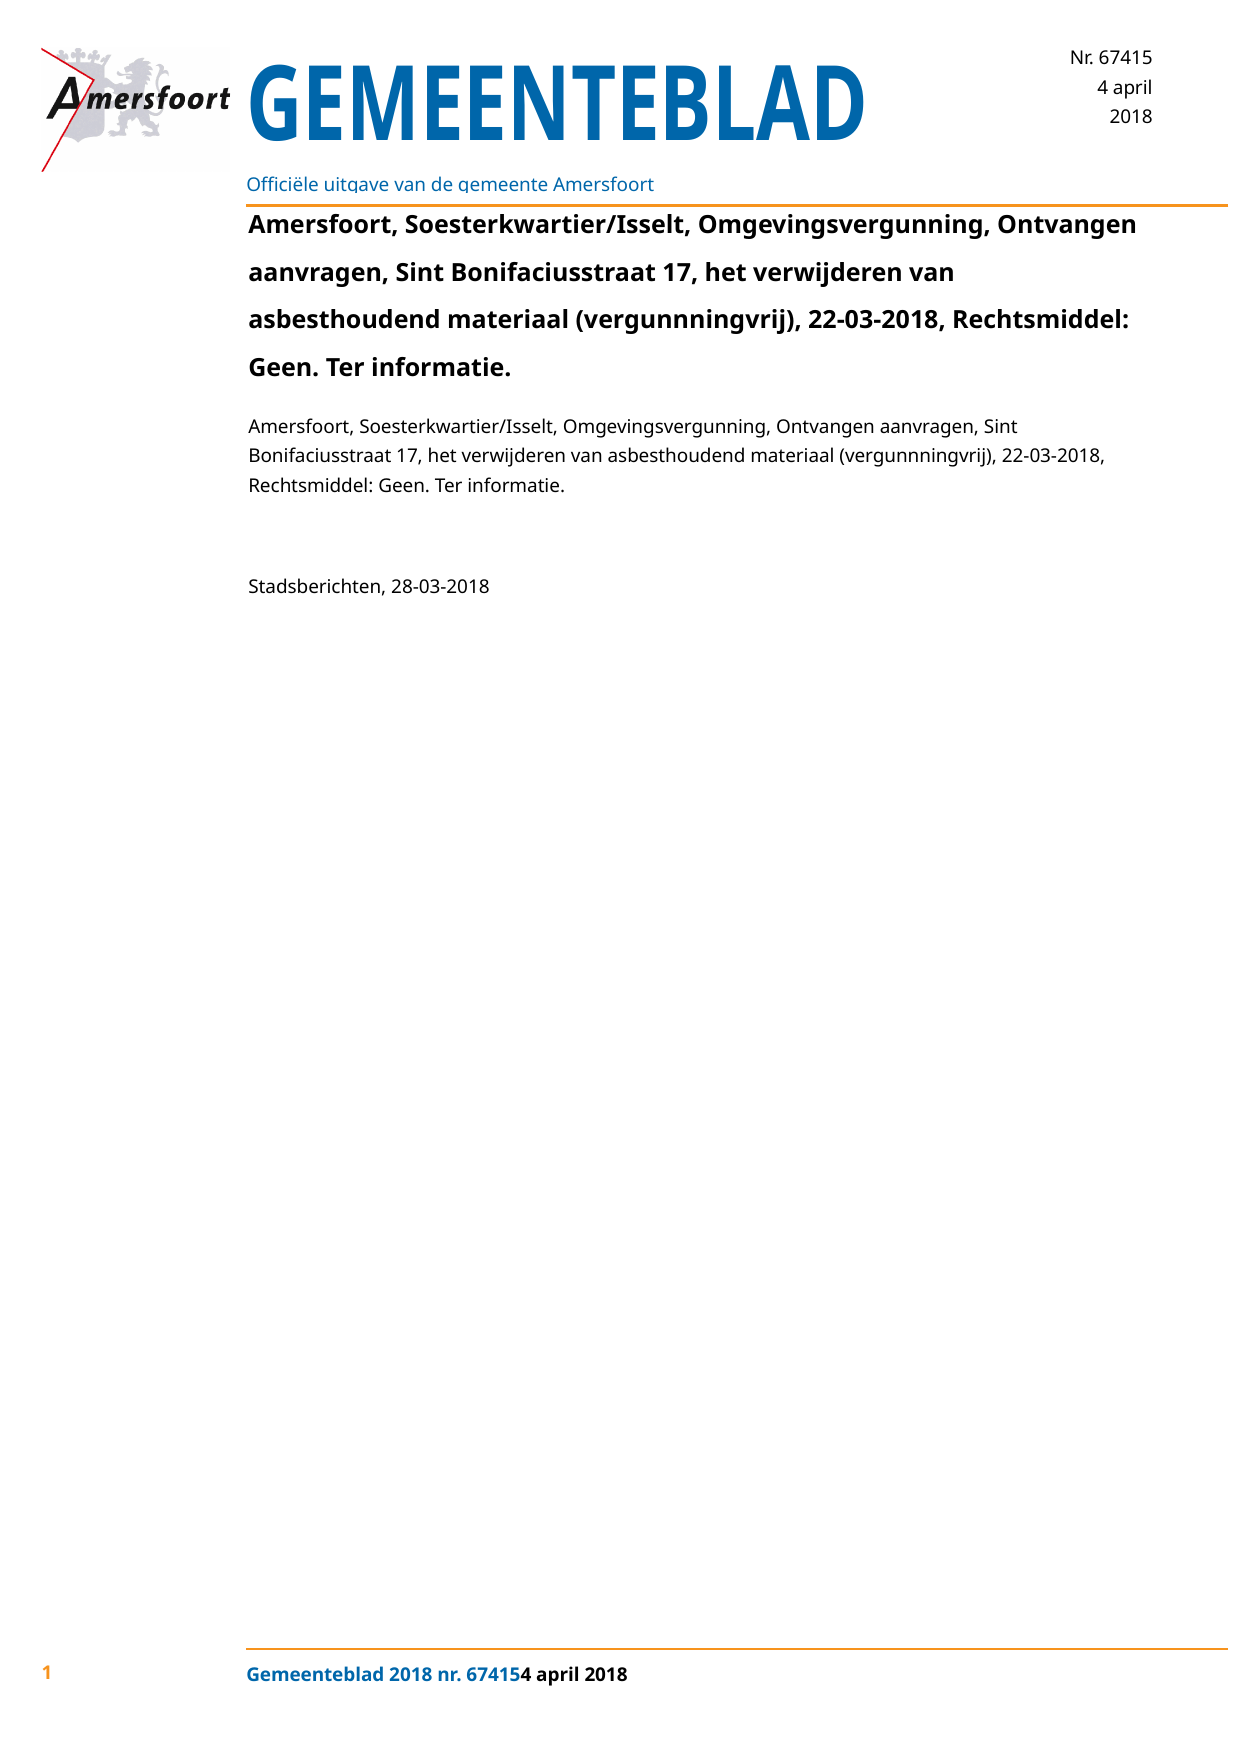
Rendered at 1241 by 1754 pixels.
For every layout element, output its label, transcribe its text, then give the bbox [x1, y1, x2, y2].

text Stadsberichten, 28-03-2018 [248, 573, 1152, 599]
picture [41, 47, 231, 172]
text Amersfoort, Soesterkwartier/Isselt, Omgevingsvergunning, Ontvangen aanvragen, Sint Bonifaciusstraat 17, het verwijderen van asbesthoudend materiaal (vergunnningvrij), 22-03-2018, Rechtsmiddel: Geen. Ter informatie. [248, 413, 1152, 498]
text Amersfoort, Soesterkwartier/Isselt, Omgevingsvergunning, Ontvangen aanvragen, Sint Bonifaciusstraat 17, het verwijderen van asbesthoudend materiaal (vergunnningvrij), 22-03-2018, Rechtsmiddel: Geen. Ter informatie. [248, 207, 1152, 384]
